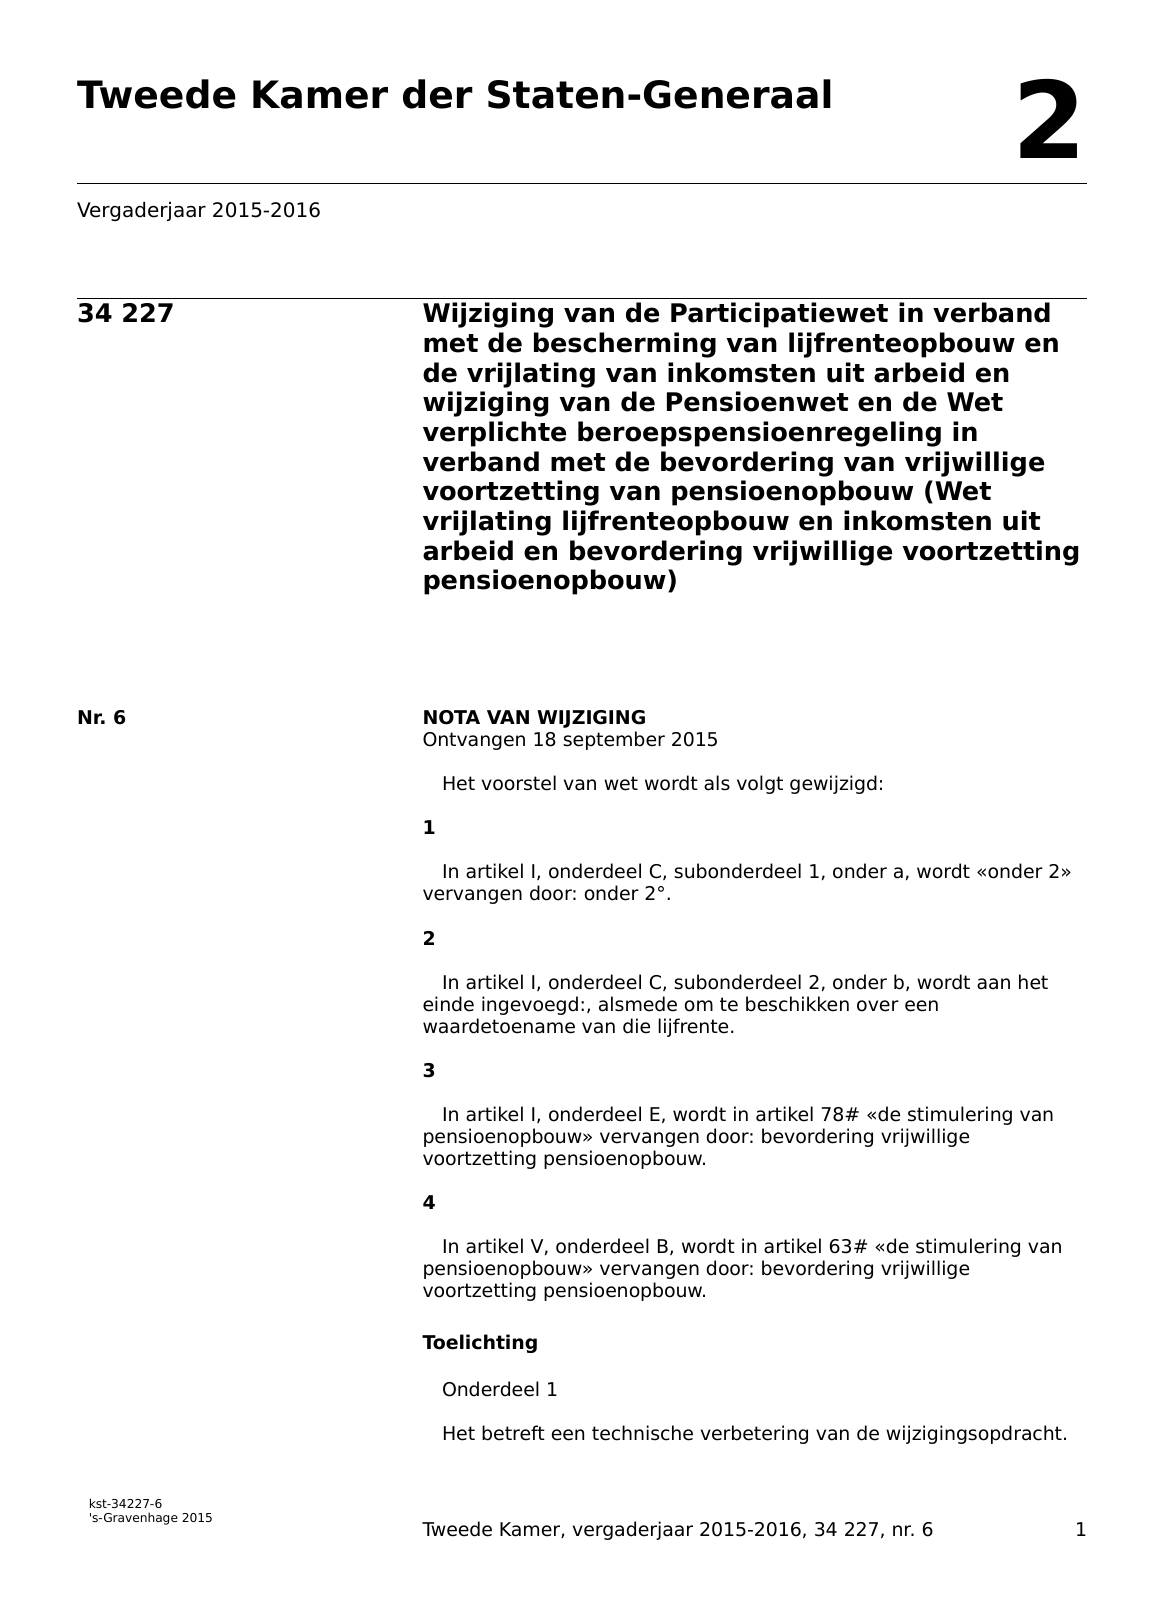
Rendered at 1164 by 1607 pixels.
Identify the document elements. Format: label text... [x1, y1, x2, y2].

text In artikel I, onderdeel C, subonderdeel 2, onder b, wordt aan het einde ingevoegd:, alsmede om te beschikken over een waardetoename van die lijfrente. [422, 972, 1087, 1038]
subtitle Toelichting [422, 1332, 1087, 1354]
subtitle 34 227 Wijziging van de Participatiewet in verband met de bescherming van lijfrenteopbouw en de vrijlating van inkomsten uit arbeid en wijziging van de Pensioenwet en de Wet verplichte beroepspensioenregeling in verband met de bevordering van vrijwillige voortzetting van pensioenopbouw (Wet vrijlating lijfrenteopbouw en inkomsten uit arbeid en bevordering vrijwillige voortzetting pensioenopbouw) [77, 299, 1087, 596]
text kst-34227-6 [88, 1497, 323, 1511]
table_header Tweede Kamer der Staten-Generaal [77, 59, 886, 183]
subtitle 3 [422, 1060, 1087, 1082]
subtitle Nr. 6 NOTA VAN WIJZIGING [77, 707, 1087, 729]
text Ontvangen 18 september 2015 [422, 729, 1087, 751]
text In artikel I, onderdeel C, subonderdeel 1, onder a, wordt «onder 2» vervangen door: onder 2°. [422, 861, 1087, 905]
text In artikel V, onderdeel B, wordt in artikel 63# «de stimulering van pensioenopbouw» vervangen door: bevordering vrijwillige voortzetting pensioenopbouw. [422, 1236, 1087, 1302]
subtitle 1 [422, 817, 1087, 839]
subtitle 4 [422, 1192, 1087, 1214]
text Onderdeel 1 [422, 1379, 1087, 1401]
text 's-Gravenhage 2015 [88, 1511, 323, 1525]
text In artikel I, onderdeel E, wordt in artikel 78# «de stimulering van pensioenopbouw» vervangen door: bevordering vrijwillige voortzetting pensioenopbouw. [422, 1104, 1087, 1170]
table_header 2 [886, 59, 1087, 183]
text Het voorstel van wet wordt als volgt gewijzigd: [422, 773, 1087, 795]
text Het betreft een technische verbetering van de wijzigingsopdracht. [422, 1423, 1087, 1445]
table_cell Vergaderjaar 2015-2016 [77, 184, 1087, 298]
subtitle 2 [422, 927, 1087, 949]
